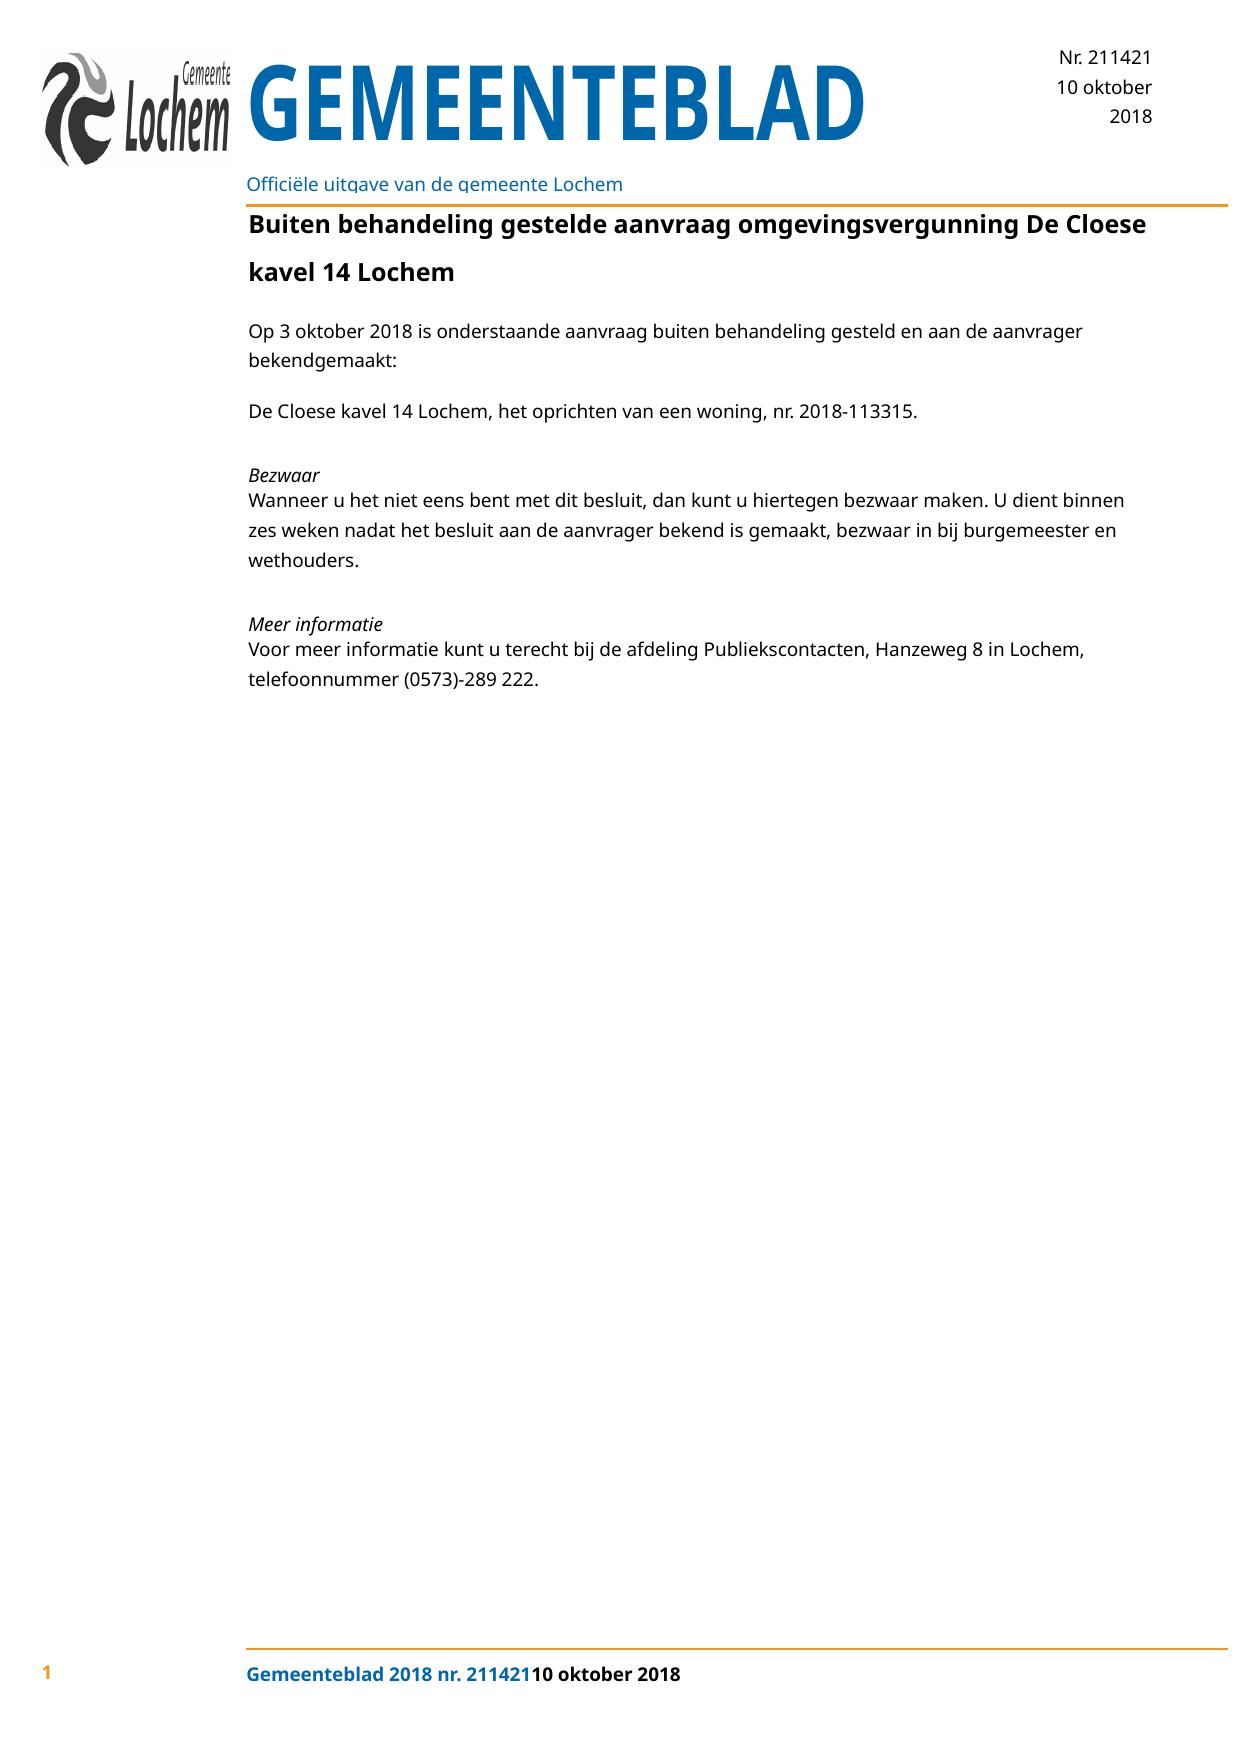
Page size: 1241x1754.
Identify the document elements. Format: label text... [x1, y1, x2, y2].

text Op 3 oktober 2018 is onderstaande aanvraag buiten behandeling gesteld en aan de aanvrager bekendgemaakt: [248, 318, 1152, 373]
text Buiten behandeling gestelde aanvraag omgevingsvergunning De Cloese kavel 14 Lochem [248, 207, 1152, 288]
text Voor meer informatie kunt u terecht bij de afdeling Publiekscontacten, Hanzeweg 8 in Lochem, telefoonnummer (0573)-289 222. [248, 636, 1152, 692]
text Wanneer u het niet eens bent met dit besluit, dan kunt u hiertegen bezwaar maken. U dient binnen zes weken nadat het besluit aan de aanvrager bekend is gemaakt, bezwaar in bij burgemeester en wethouders. [248, 488, 1152, 572]
picture [41, 47, 231, 172]
text Bezwaar [248, 462, 1152, 488]
text De Cloese kavel 14 Lochem, het oprichten van een woning, nr. 2018-113315. [248, 398, 1152, 424]
text Meer informatie [248, 611, 1152, 636]
